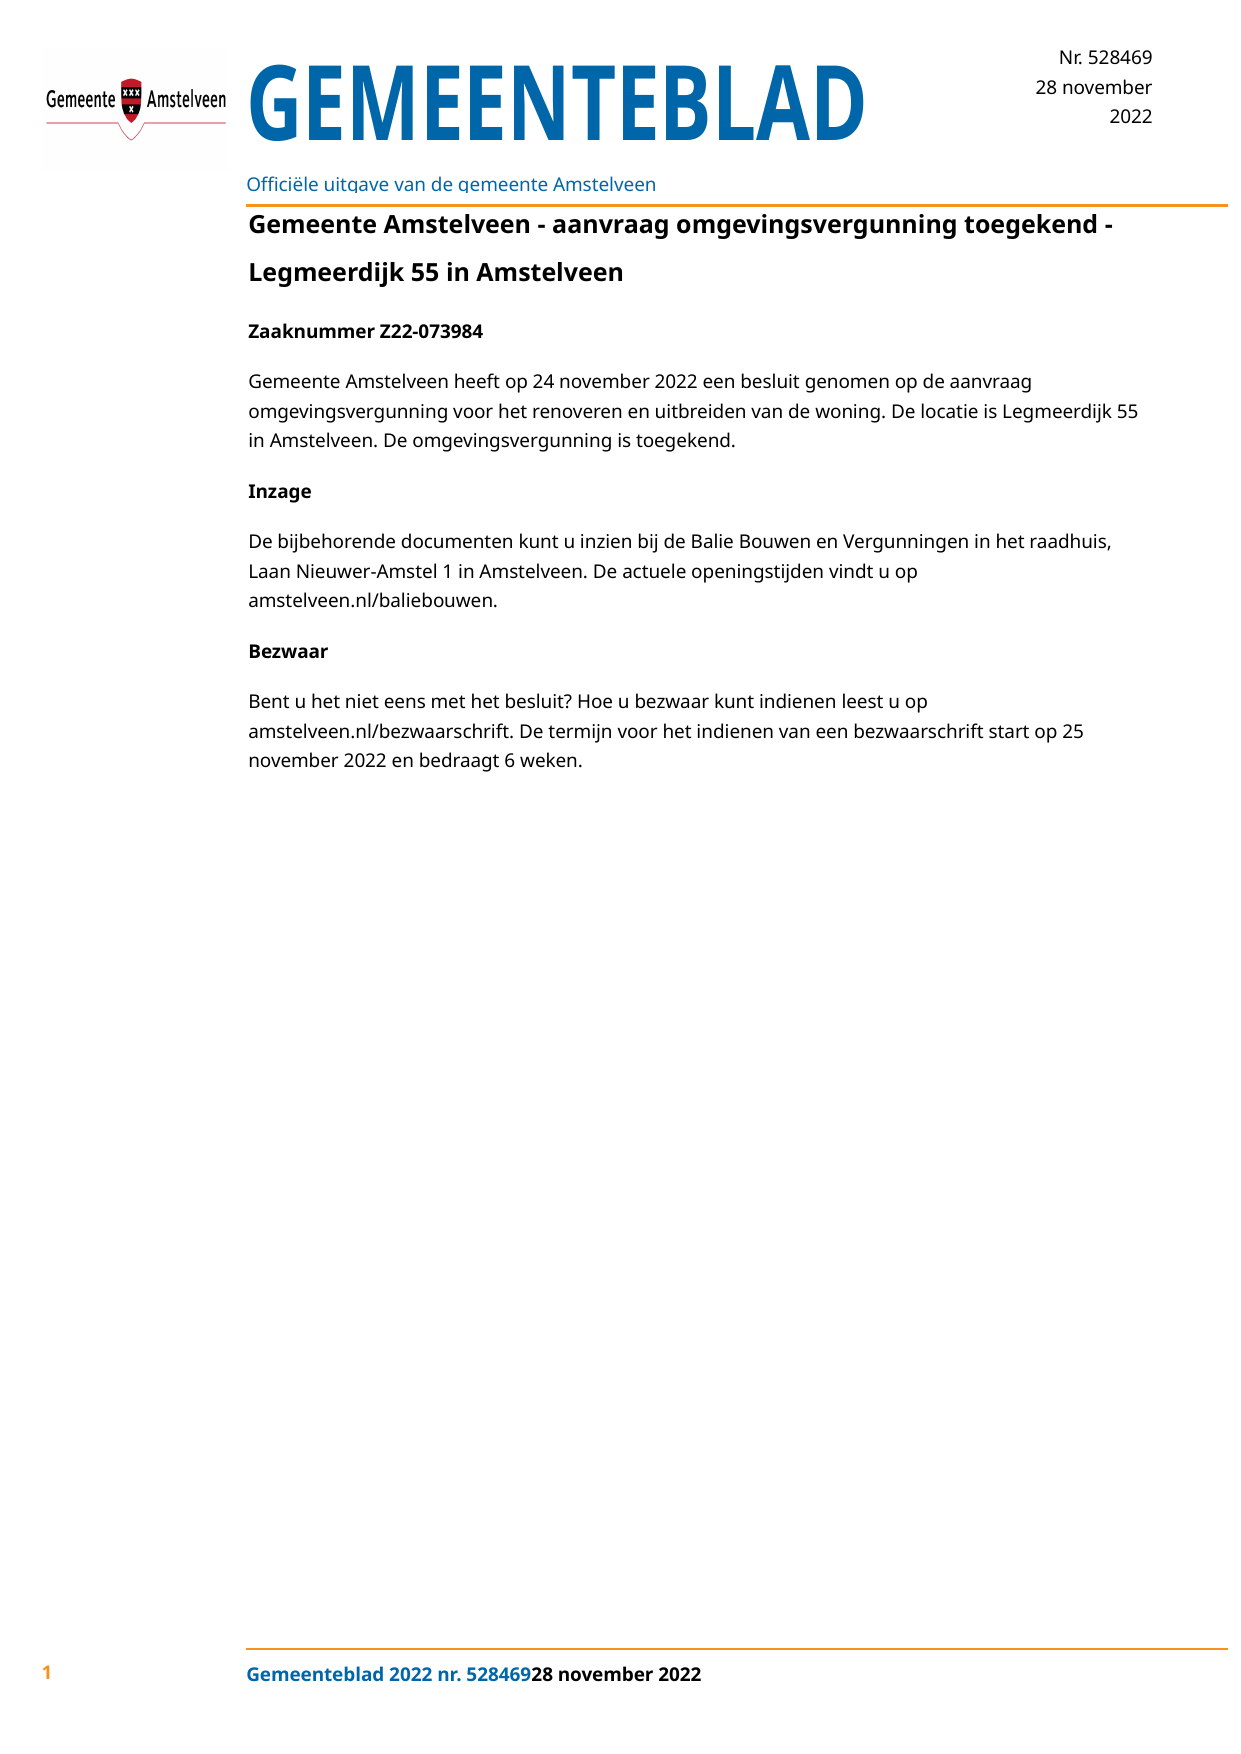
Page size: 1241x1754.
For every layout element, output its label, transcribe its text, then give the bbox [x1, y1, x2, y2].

text Bent u het niet eens met het besluit? Hoe u bezwaar kunt indienen leest u op amstelveen.nl/bezwaarschrift. De termijn voor het indienen van een bezwaarschrift start op 25 november 2022 en bedraagt 6 weken. [248, 688, 1152, 773]
text Bezwaar [248, 638, 1152, 664]
picture [41, 47, 231, 172]
text Zaaknummer Z22-073984 [248, 318, 1152, 344]
text De bijbehorende documenten kunt u inzien bij de Balie Bouwen en Vergunningen in het raadhuis, Laan Nieuwer-Amstel 1 in Amstelveen. De actuele openingstijden vindt u op amstelveen.nl/baliebouwen. [248, 528, 1152, 613]
text Gemeente Amstelveen heeft op 24 november 2022 een besluit genomen op de aanvraag omgevingsvergunning voor het renoveren en uitbreiden van de woning. De locatie is Legmeerdijk 55 in Amstelveen. De omgevingsvergunning is toegekend. [248, 368, 1152, 453]
text Gemeente Amstelveen - aanvraag omgevingsvergunning toegekend - Legmeerdijk 55 in Amstelveen [248, 207, 1152, 288]
text Inzage [248, 478, 1152, 504]
